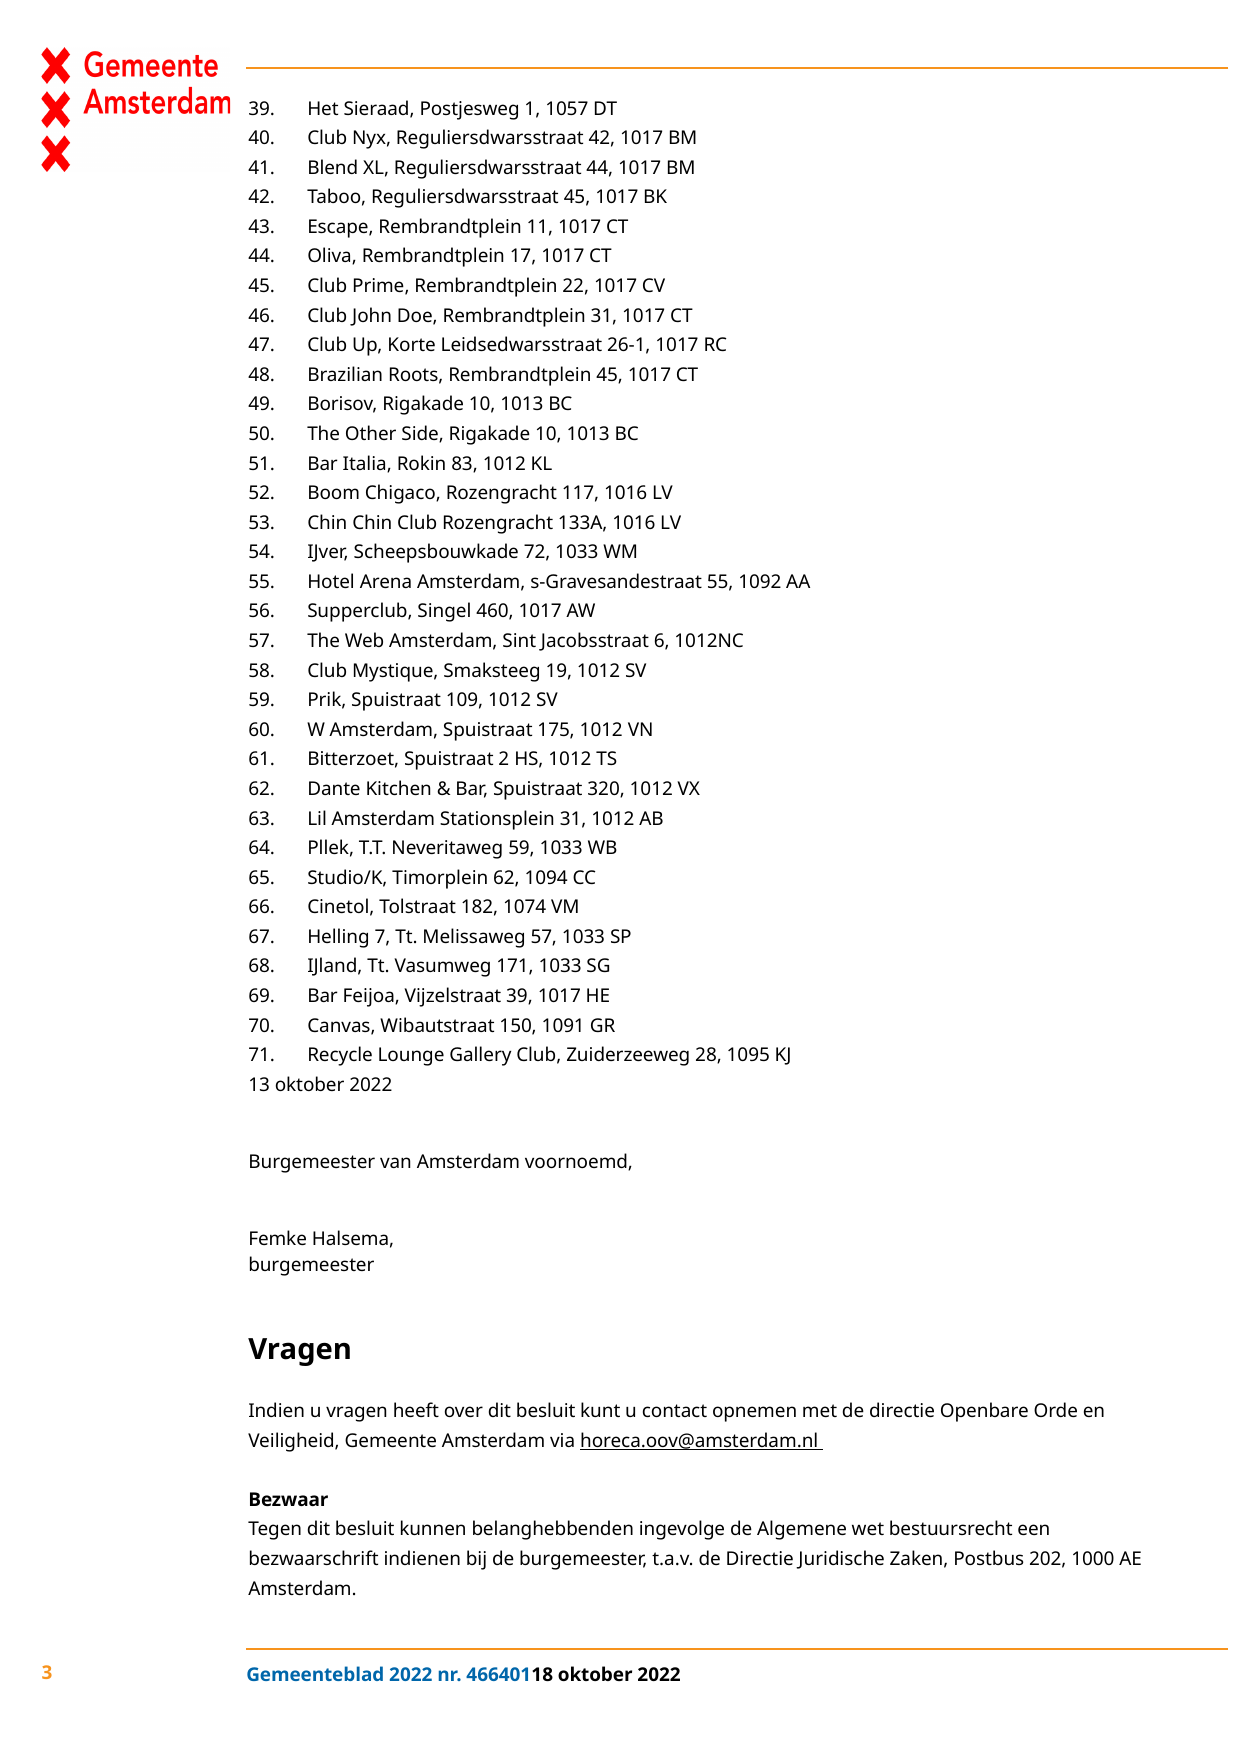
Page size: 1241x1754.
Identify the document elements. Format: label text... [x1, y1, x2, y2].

text Tegen dit besluit kunnen belanghebbenden ingevolge de Algemene wet bestuursrecht een bezwaarschrift indienen bij de burgemeester, t.a.v. de Directie Juridische Zaken, Postbus 202, 1000 AE Amsterdam. [248, 1516, 1152, 1600]
list Club Prime, Rembrandtplein 22, 1017 CV [248, 272, 1152, 298]
text 13 oktober 2022 [248, 1071, 1152, 1097]
list Supperclub, Singel 460, 1017 AW [248, 598, 1152, 623]
list Hotel Arena Amsterdam, s-Gravesandestraat 55, 1092 AA [248, 568, 1152, 594]
list Club Up, Korte Leidsedwarsstraat 26-1, 1017 RC [248, 331, 1152, 357]
list Club Mystique, Smaksteeg 19, 1012 SV [248, 657, 1152, 683]
list IJver, Scheepsbouwkade 72, 1033 WM [248, 538, 1152, 564]
text Bezwaar [248, 1486, 1152, 1512]
list Prik, Spuistraat 109, 1012 SV [248, 686, 1152, 712]
list Bar Italia, Rokin 83, 1012 KL [248, 450, 1152, 476]
list Het Sieraad, Postjesweg 1, 1057 DT [248, 95, 1152, 121]
list Pllek, T.T. Neveritaweg 59, 1033 WB [248, 834, 1152, 860]
list Boom Chigaco, Rozengracht 117, 1016 LV [248, 479, 1152, 505]
text Femke Halsema, [248, 1225, 1152, 1251]
list Studio/K, Timorplein 62, 1094 CC [248, 864, 1152, 890]
text Burgemeester van Amsterdam voornoemd, [248, 1148, 1152, 1174]
picture [41, 47, 231, 172]
list Taboo, Reguliersdwarsstraat 45, 1017 BK [248, 183, 1152, 209]
list Dante Kitchen & Bar, Spuistraat 320, 1012 VX [248, 775, 1152, 801]
list Cinetol, Tolstraat 182, 1074 VM [248, 893, 1152, 919]
list Recycle Lounge Gallery Club, Zuiderzeeweg 28, 1095 KJ [248, 1041, 1152, 1067]
text Indien u vragen heeft over dit besluit kunt u contact opnemen met de directie Openbare Orde en Veiligheid, Gemeente Amsterdam via horeca.oov@amsterdam.nl [248, 1397, 1152, 1452]
list The Other Side, Rigakade 10, 1013 BC [248, 420, 1152, 446]
list Borisov, Rigakade 10, 1013 BC [248, 391, 1152, 416]
list Oliva, Rembrandtplein 17, 1017 CT [248, 243, 1152, 268]
list Blend XL, Reguliersdwarsstraat 44, 1017 BM [248, 154, 1152, 180]
list Club John Doe, Rembrandtplein 31, 1017 CT [248, 302, 1152, 328]
list Lil Amsterdam Stationsplein 31, 1012 AB [248, 805, 1152, 831]
list The Web Amsterdam, Sint Jacobsstraat 6, 1012NC [248, 627, 1152, 653]
list Canvas, Wibautstraat 150, 1091 GR [248, 1012, 1152, 1038]
list W Amsterdam, Spuistraat 175, 1012 VN [248, 716, 1152, 742]
text Vragen [248, 1328, 1152, 1368]
list Helling 7, Tt. Melissaweg 57, 1033 SP [248, 923, 1152, 949]
list Escape, Rembrandtplein 11, 1017 CT [248, 213, 1152, 239]
list Brazilian Roots, Rembrandtplein 45, 1017 CT [248, 361, 1152, 387]
list Club Nyx, Reguliersdwarsstraat 42, 1017 BM [248, 124, 1152, 150]
list Chin Chin Club Rozengracht 133A, 1016 LV [248, 509, 1152, 535]
list Bar Feijoa, Vijzelstraat 39, 1017 HE [248, 982, 1152, 1008]
list Bitterzoet, Spuistraat 2 HS, 1012 TS [248, 746, 1152, 771]
text burgemeester [248, 1251, 1152, 1277]
list IJland, Tt. Vasumweg 171, 1033 SG [248, 953, 1152, 978]
